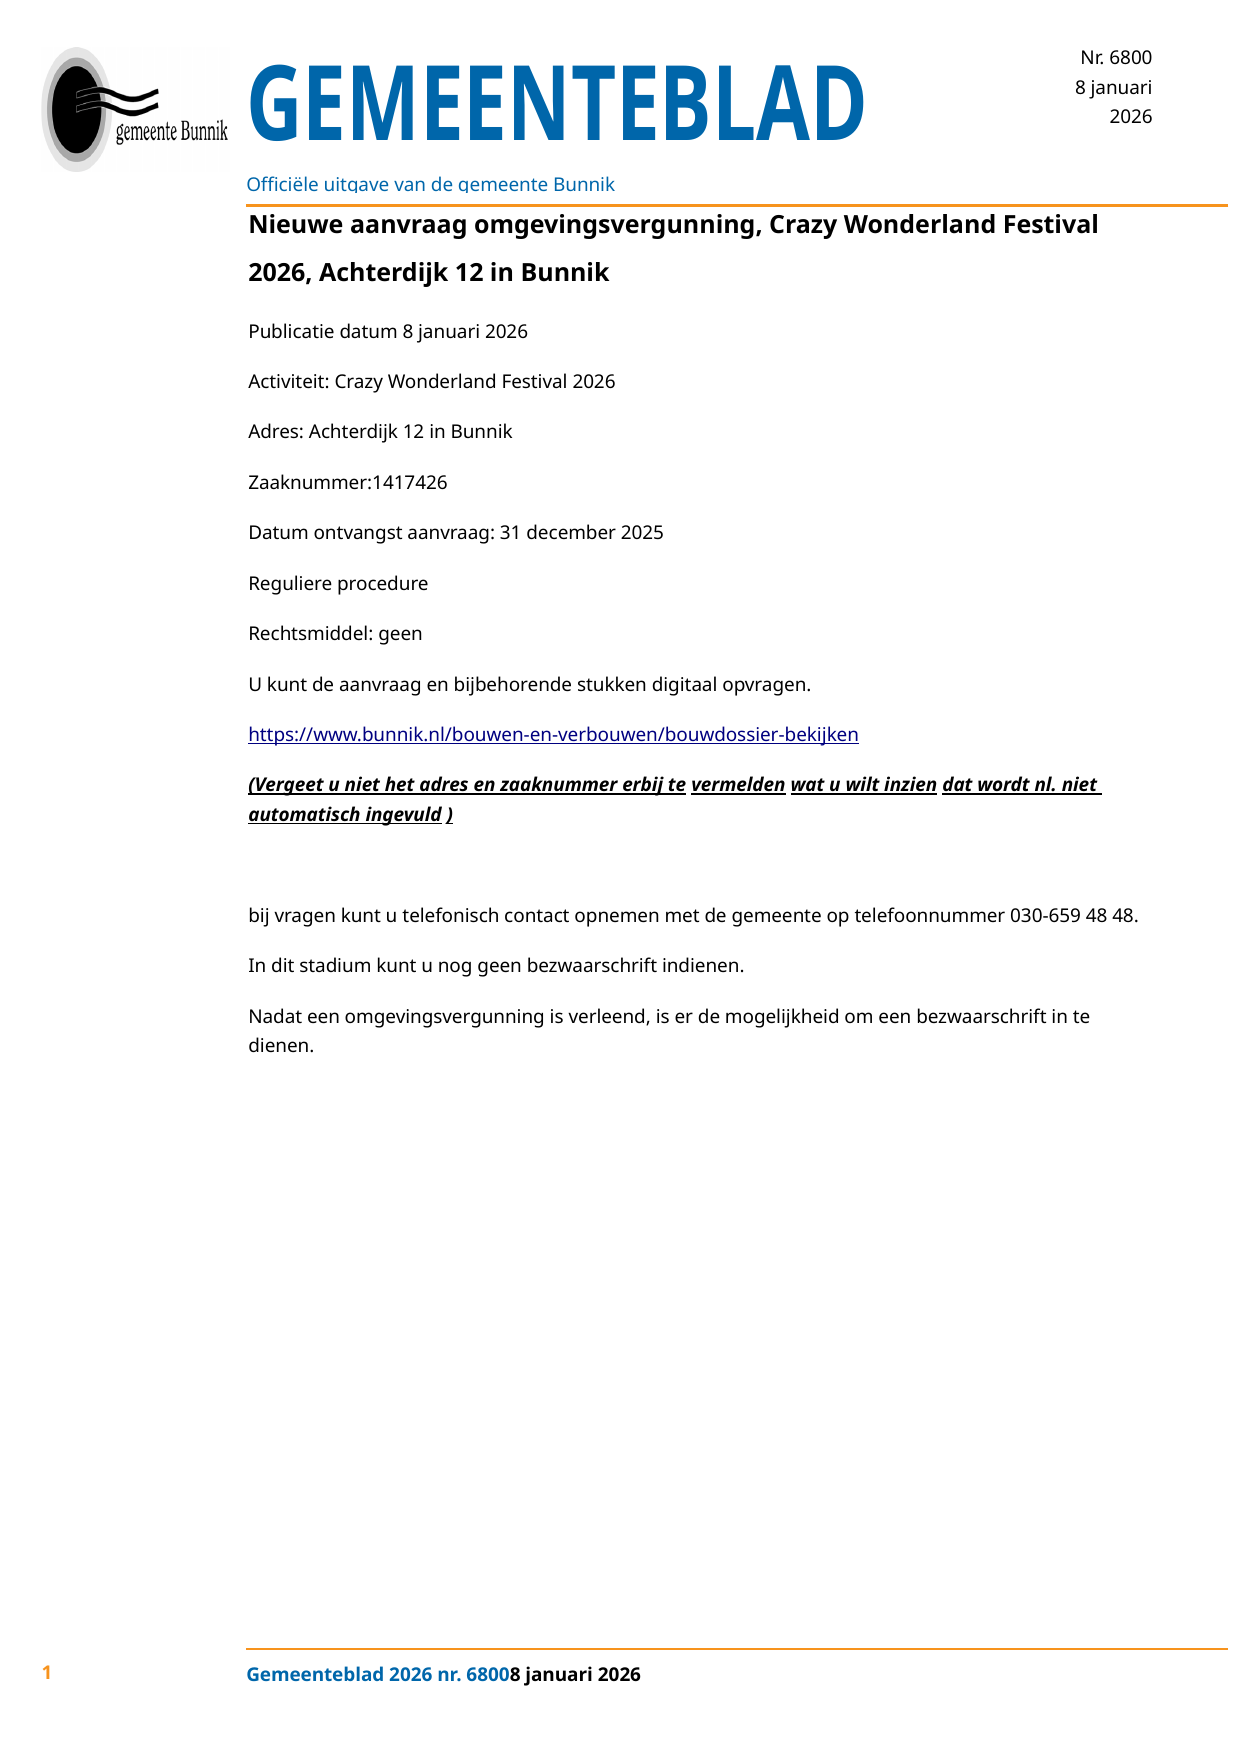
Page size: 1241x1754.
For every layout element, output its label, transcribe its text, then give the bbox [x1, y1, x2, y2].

text bij vragen kunt u telefonisch contact opnemen met de gemeente op telefoonnummer 030-659 48 48. [248, 902, 1152, 928]
text (Vergeet u niet het adres en zaaknummer erbij te vermelden wat u wilt inzien dat wordt nl. niet automatisch ingevuld ) [248, 772, 1152, 827]
text https://www.bunnik.nl/bouwen-en-verbouwen/bouwdossier-bekijken [248, 721, 1152, 747]
text Zaaknummer:1417426 [248, 469, 1152, 495]
text Activiteit: Crazy Wonderland Festival 2026 [248, 368, 1152, 394]
text In dit stadium kunt u nog geen bezwaarschrift indienen. [248, 952, 1152, 978]
text U kunt de aanvraag en bijbehorende stukken digitaal opvragen. [248, 671, 1152, 697]
text Nadat een omgevingsvergunning is verleend, is er de mogelijkheid om een bezwaarschrift in te dienen. [248, 1003, 1152, 1058]
text Publicatie datum 8 januari 2026 [248, 318, 1152, 344]
text Datum ontvangst aanvraag: 31 december 2025 [248, 519, 1152, 545]
picture [41, 47, 231, 172]
text Adres: Achterdijk 12 in Bunnik [248, 419, 1152, 444]
text Nieuwe aanvraag omgevingsvergunning, Crazy Wonderland Festival 2026, Achterdijk 12 in Bunnik [248, 207, 1152, 288]
text Reguliere procedure [248, 570, 1152, 596]
text Rechtsmiddel: geen [248, 620, 1152, 646]
